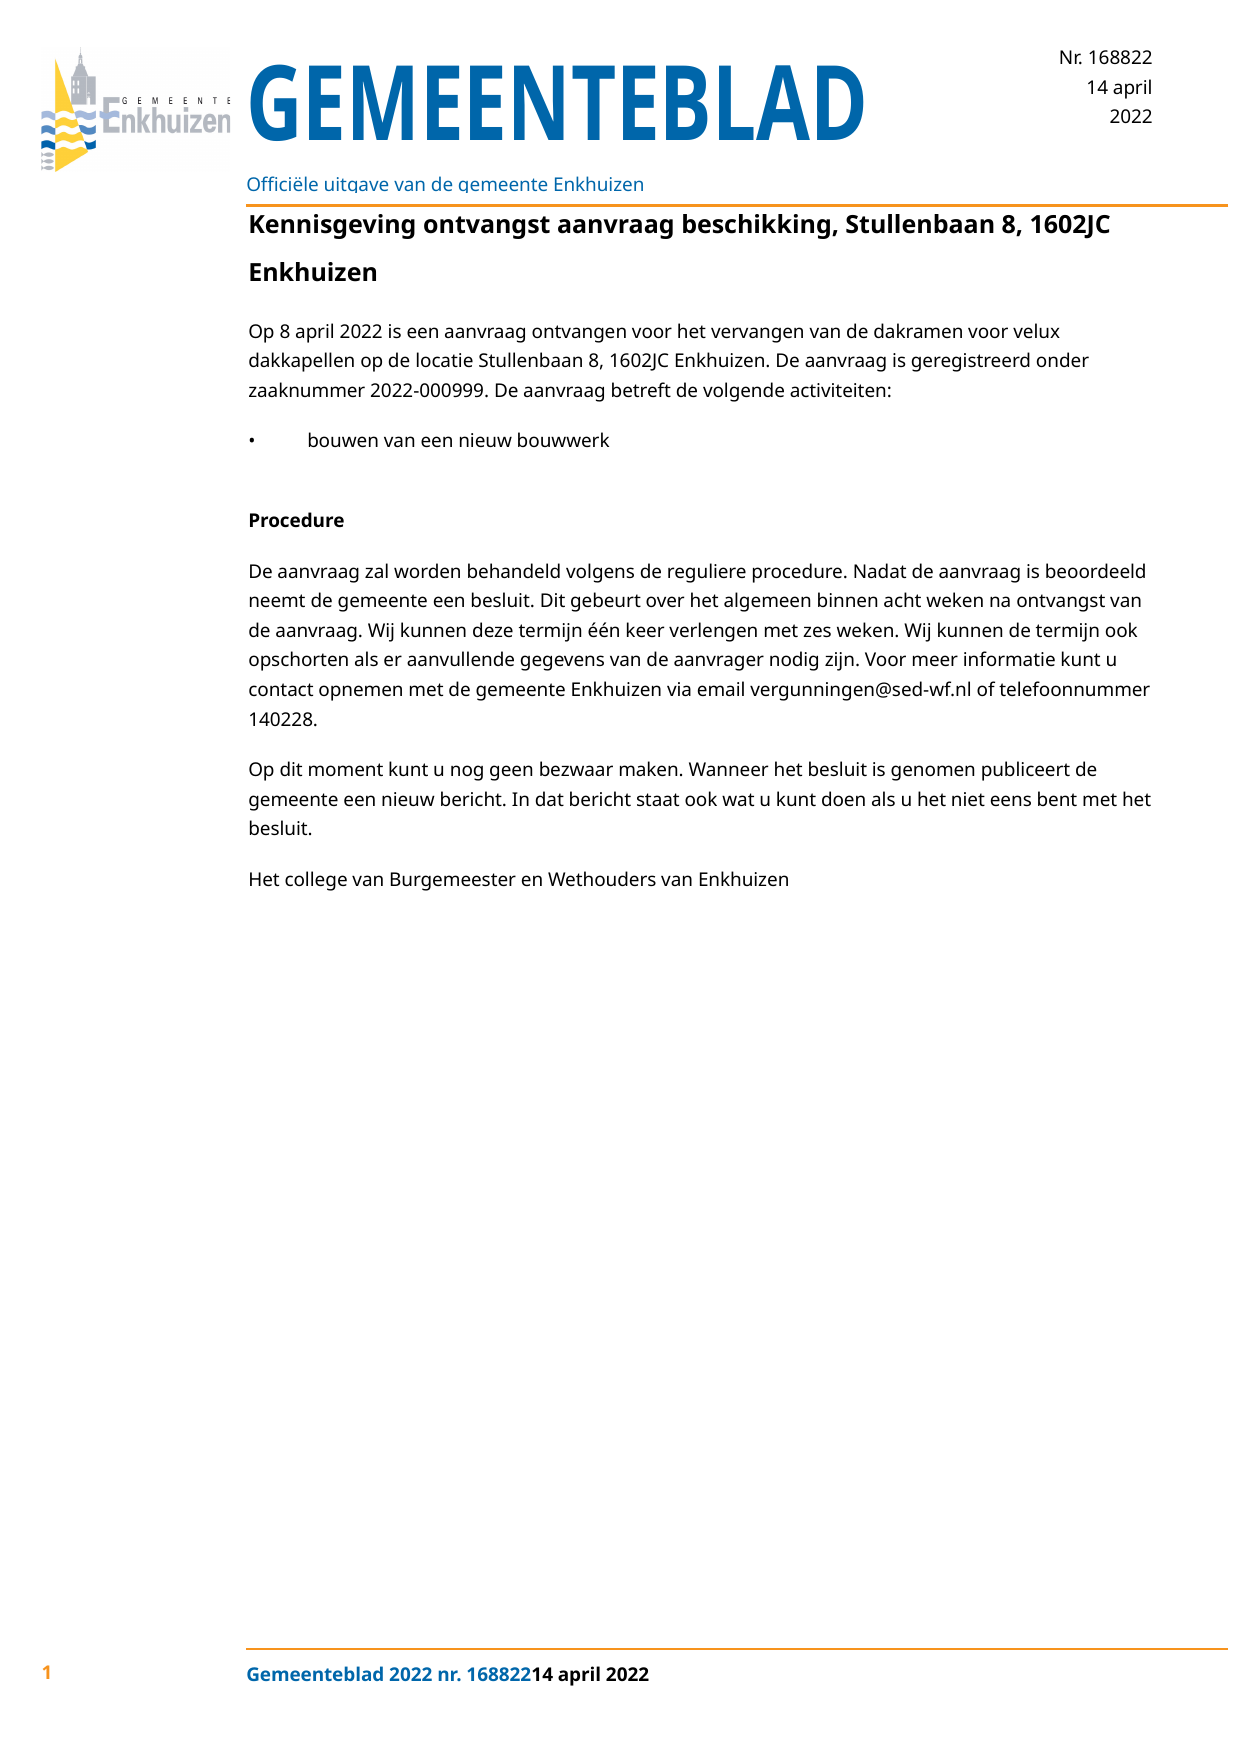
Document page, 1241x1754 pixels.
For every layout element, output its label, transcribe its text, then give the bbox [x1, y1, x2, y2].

text Op dit moment kunt u nog geen bezwaar maken. Wanneer het besluit is genomen publiceert de gemeente een nieuw bericht. In dat bericht staat ook wat u kunt doen als u het niet eens bent met het besluit. [248, 756, 1152, 841]
text Het college van Burgemeester en Wethouders van Enkhuizen [248, 866, 1152, 892]
picture [41, 47, 231, 172]
text De aanvraag zal worden behandeld volgens de reguliere procedure. Nadat de aanvraag is beoordeeld neemt de gemeente een besluit. Dit gebeurt over het algemeen binnen acht weken na ontvangst van de aanvraag. Wij kunnen deze termijn één keer verlengen met zes weken. Wij kunnen de termijn ook opschorten als er aanvullende gegevens van de aanvrager nodig zijn. Voor meer informatie kunt u contact opnemen met de gemeente Enkhuizen via email vergunningen@sed-wf.nl of telefoonnummer 140228. [248, 558, 1152, 732]
list bouwen van een nieuw bouwwerk [248, 427, 1152, 453]
text Procedure [248, 507, 1152, 533]
text Kennisgeving ontvangst aanvraag beschikking, Stullenbaan 8, 1602JC Enkhuizen [248, 207, 1152, 288]
text Op 8 april 2022 is een aanvraag ontvangen voor het vervangen van de dakramen voor velux dakkapellen op de locatie Stullenbaan 8, 1602JC Enkhuizen. De aanvraag is geregistreerd onder zaaknummer 2022-000999. De aanvraag betreft de volgende activiteiten: [248, 318, 1152, 403]
